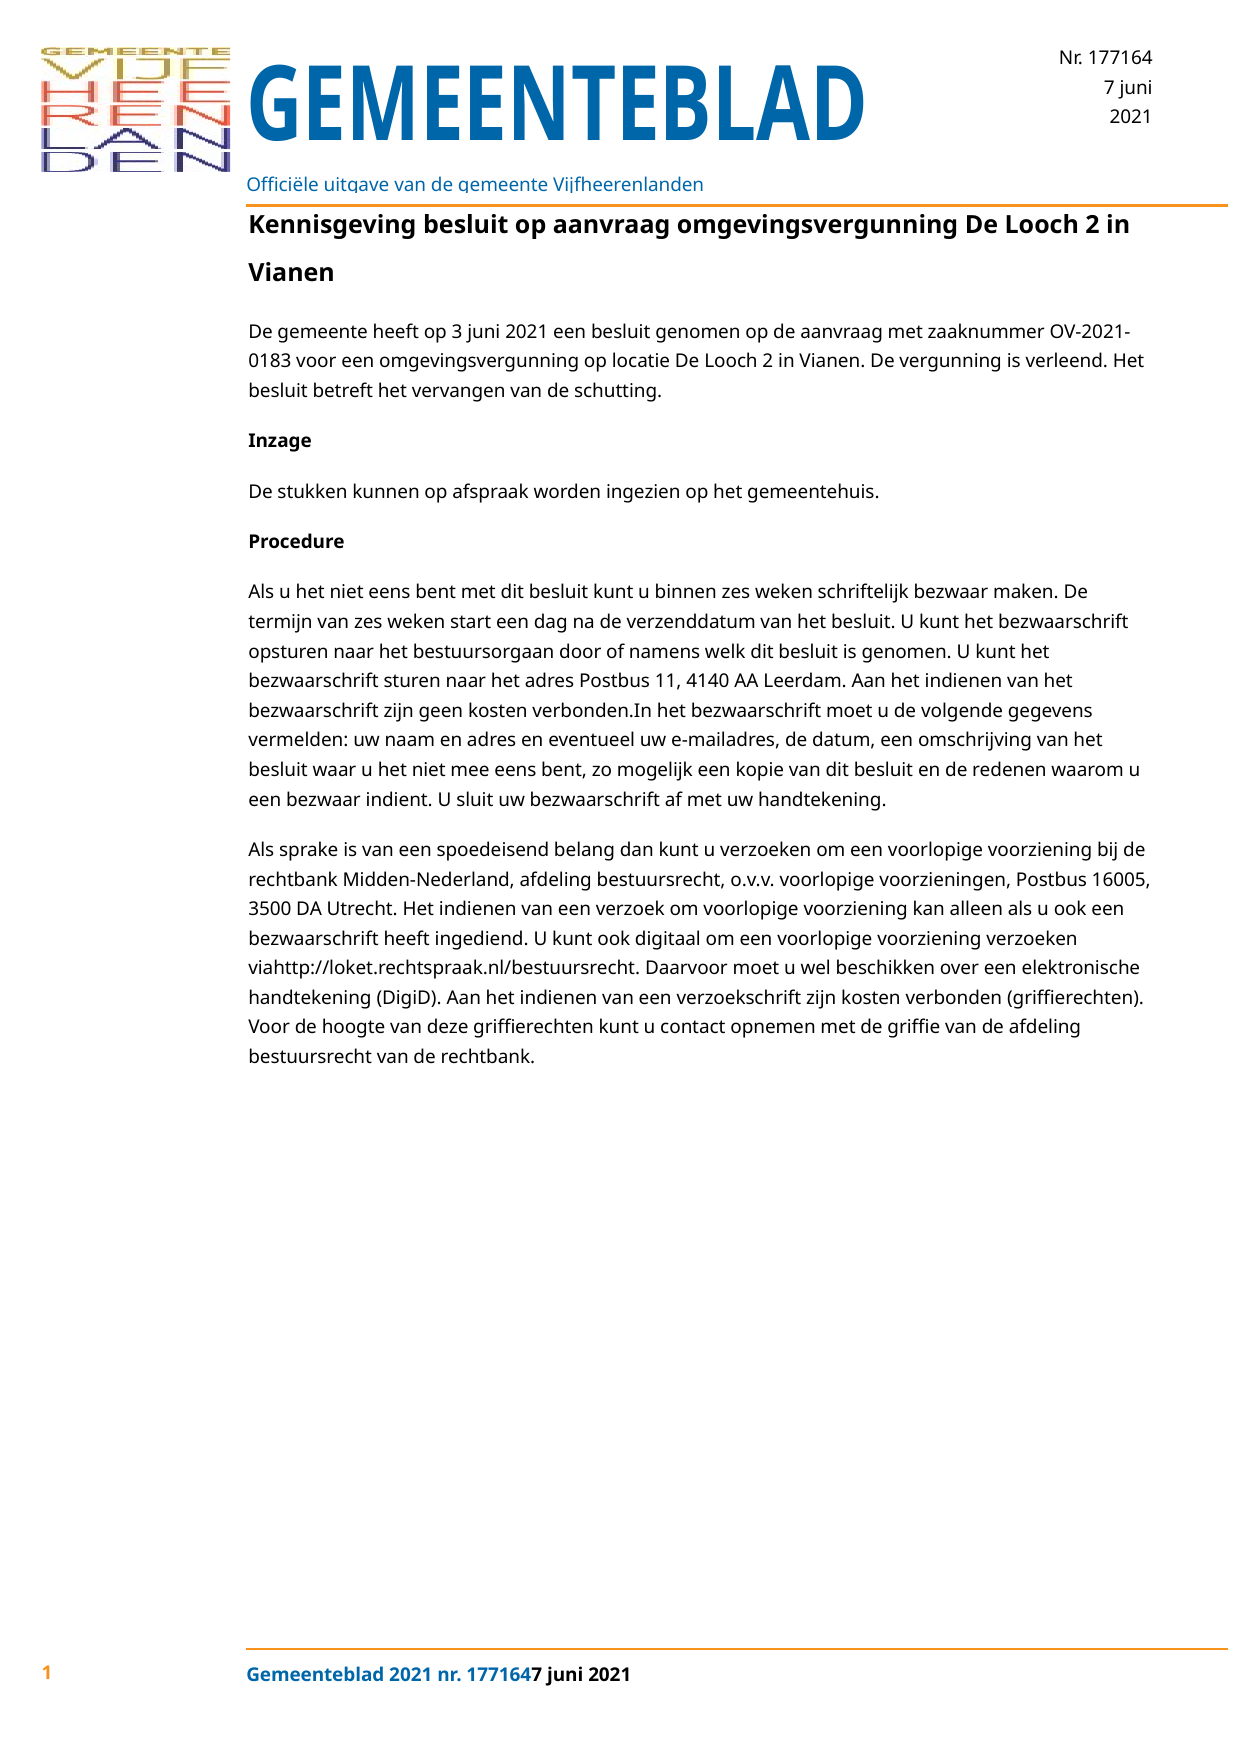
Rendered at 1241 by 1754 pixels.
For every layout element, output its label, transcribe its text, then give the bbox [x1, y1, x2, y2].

text Inzage [248, 427, 1152, 453]
text De stukken kunnen op afspraak worden ingezien op het gemeentehuis. [248, 478, 1152, 504]
picture [41, 47, 231, 172]
text De gemeente heeft op 3 juni 2021 een besluit genomen op de aanvraag met zaaknummer OV-2021-0183 voor een omgevingsvergunning op locatie De Looch 2 in Vianen. De vergunning is verleend. Het besluit betreft het vervangen van de schutting. [248, 318, 1152, 403]
text Procedure [248, 528, 1152, 554]
text Als sprake is van een spoedeisend belang dan kunt u verzoeken om een voorlopige voorziening bij de rechtbank Midden-Nederland, afdeling bestuursrecht, o.v.v. voorlopige voorzieningen, Postbus 16005, 3500 DA Utrecht. Het indienen van een verzoek om voorlopige voorziening kan alleen als u ook een bezwaarschrift heeft ingediend. U kunt ook digitaal om een voorlopige voorziening verzoeken viahttp://loket.rechtspraak.nl/bestuursrecht. Daarvoor moet u wel beschikken over een elektronische handtekening (DigiD). Aan het indienen van een verzoekschrift zijn kosten verbonden (griffierechten). Voor de hoogte van deze griffierechten kunt u contact opnemen met de griffie van de afdeling bestuursrecht van de rechtbank. [248, 836, 1152, 1069]
text Als u het niet eens bent met dit besluit kunt u binnen zes weken schriftelijk bezwaar maken. De termijn van zes weken start een dag na de verzenddatum van het besluit. U kunt het bezwaarschrift opsturen naar het bestuursorgaan door of namens welk dit besluit is genomen. U kunt het bezwaarschrift sturen naar het adres Postbus 11, 4140 AA Leerdam. Aan het indienen van het bezwaarschrift zijn geen kosten verbonden.In het bezwaarschrift moet u de volgende gegevens vermelden: uw naam en adres en eventueel uw e-mailadres, de datum, een omschrijving van het besluit waar u het niet mee eens bent, zo mogelijk een kopie van dit besluit en de redenen waarom u een bezwaar indient. U sluit uw bezwaarschrift af met uw handtekening. [248, 579, 1152, 812]
text Kennisgeving besluit op aanvraag omgevingsvergunning De Looch 2 in Vianen [248, 207, 1152, 288]
